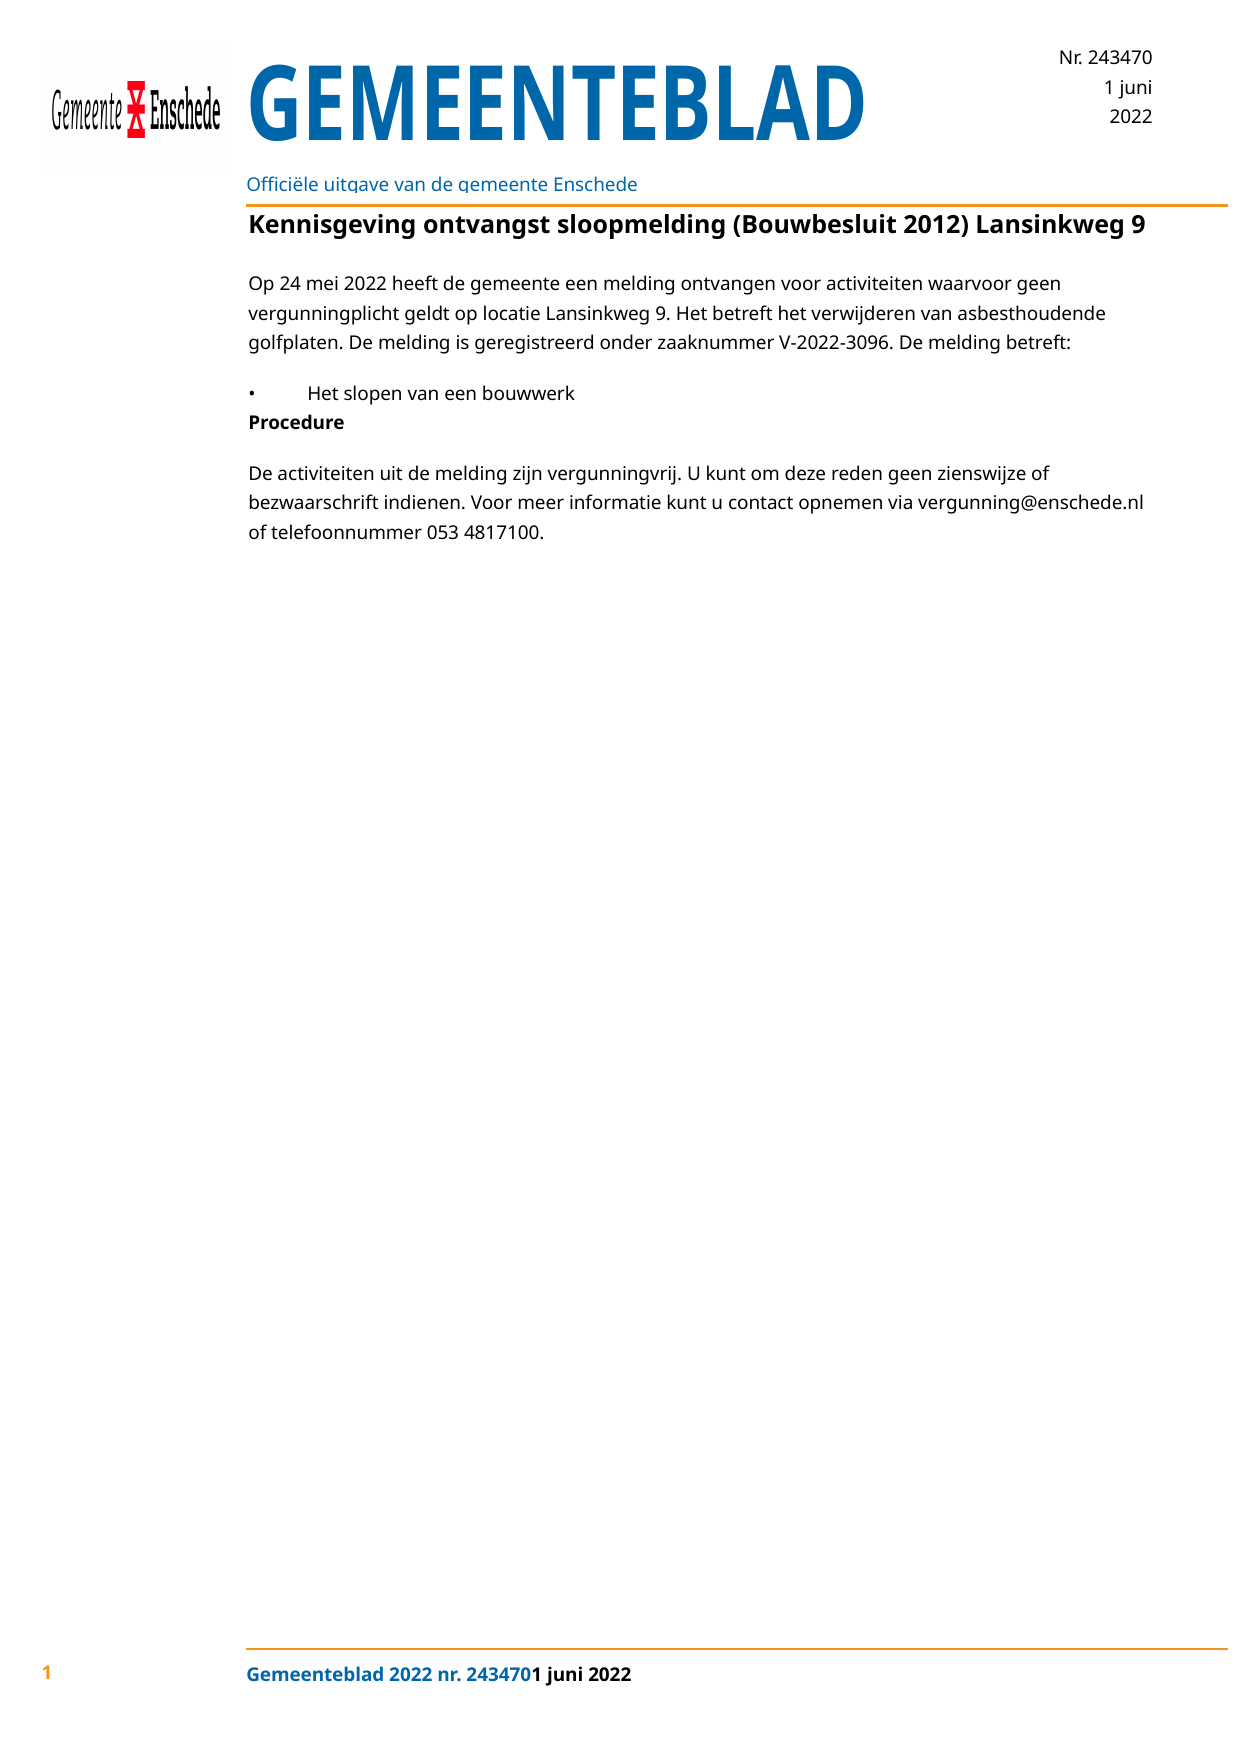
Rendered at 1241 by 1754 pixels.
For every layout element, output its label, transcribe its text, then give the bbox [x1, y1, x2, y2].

text Procedure [248, 409, 1152, 435]
picture [41, 47, 231, 172]
text Op 24 mei 2022 heeft de gemeente een melding ontvangen voor activiteiten waarvoor geen vergunningplicht geldt op locatie Lansinkweg 9. Het betreft het verwijderen van asbesthoudende golfplaten. De melding is geregistreerd onder zaaknummer V-2022-3096. De melding betreft: [248, 270, 1152, 355]
text Kennisgeving ontvangst sloopmelding (Bouwbesluit 2012) Lansinkweg 9 [248, 207, 1152, 241]
list Het slopen van een bouwwerk [248, 380, 1152, 406]
text De activiteiten uit de melding zijn vergunningvrij. U kunt om deze reden geen zienswijze of bezwaarschrift indienen. Voor meer informatie kunt u contact opnemen via vergunning@enschede.nl of telefoonnummer 053 4817100. [248, 460, 1152, 545]
